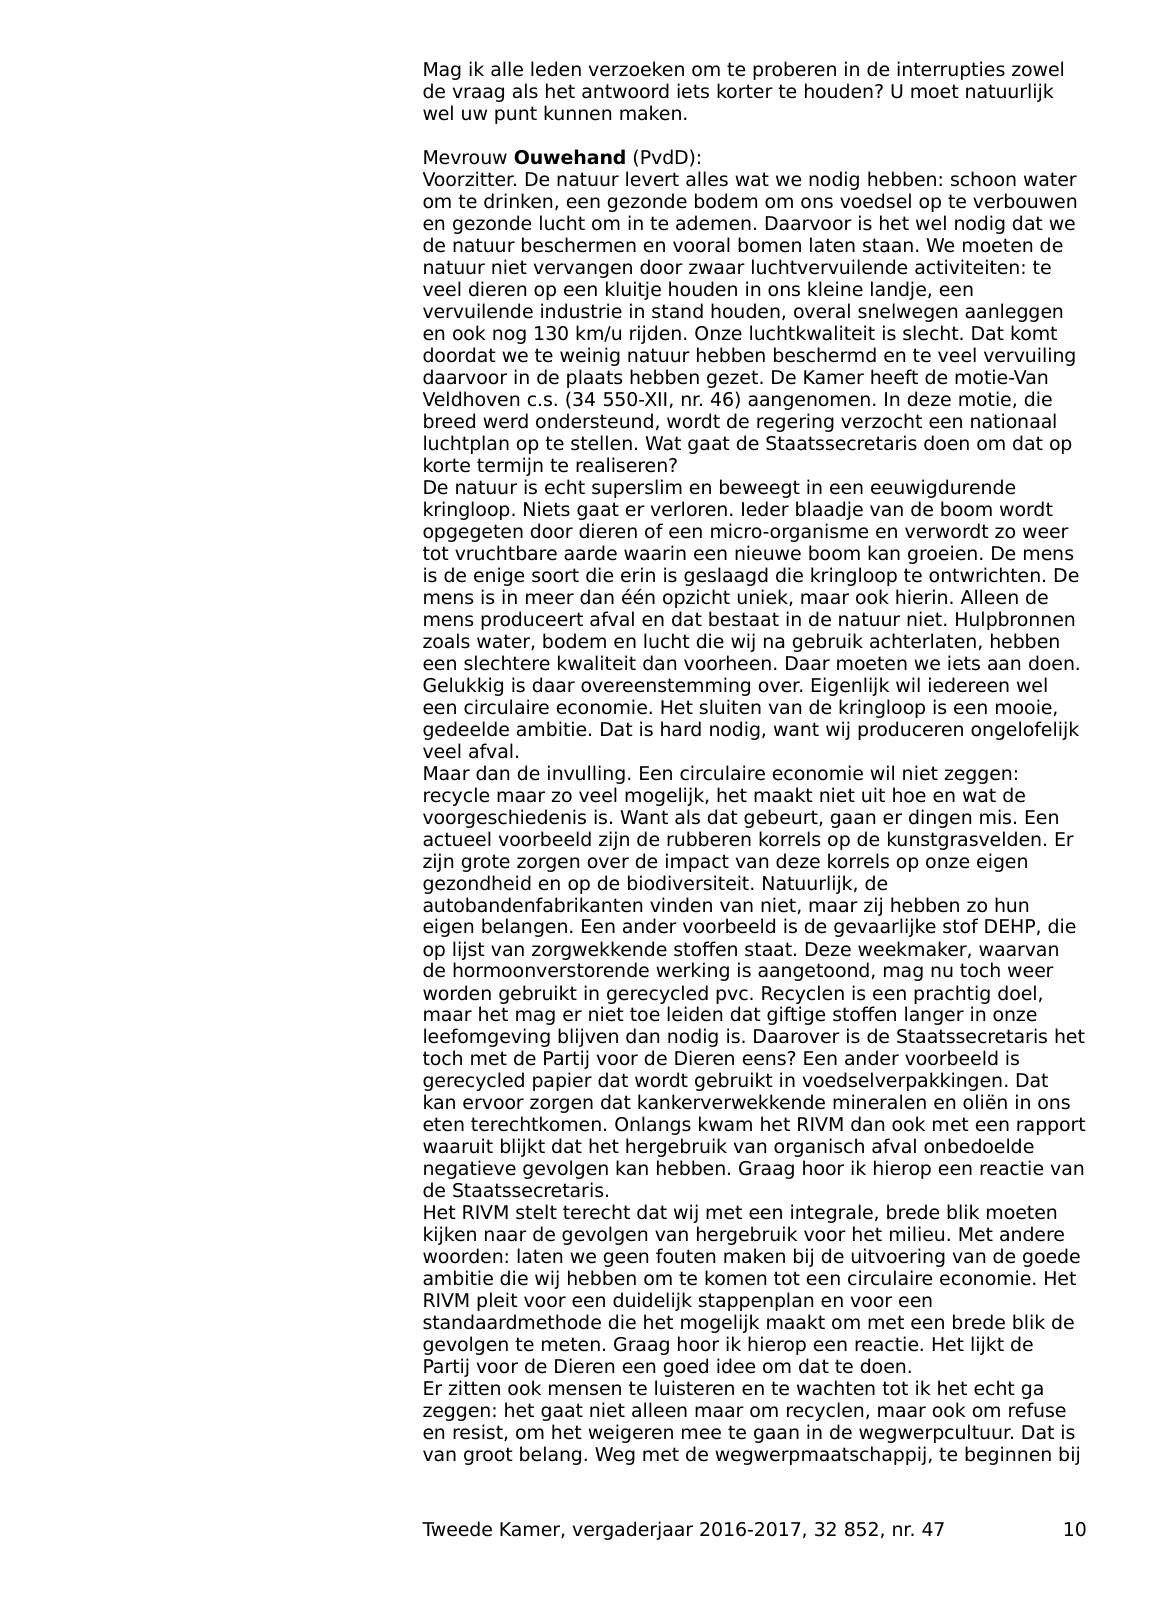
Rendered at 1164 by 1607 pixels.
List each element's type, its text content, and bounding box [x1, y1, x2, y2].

text De natuur is echt superslim en beweegt in een eeuwigdurende kringloop. Niets gaat er verloren. Ieder blaadje van de boom wordt opgegeten door dieren of een micro-organisme en verwordt zo weer tot vruchtbare aarde waarin een nieuwe boom kan groeien. De mens is de enige soort die erin is geslaagd die kringloop te ontwrichten. De mens is in meer dan één opzicht uniek, maar ook hierin. Alleen de mens produceert afval en dat bestaat in de natuur niet. Hulpbronnen zoals water, bodem en lucht die wij na gebruik achterlaten, hebben een slechtere kwaliteit dan voorheen. Daar moeten we iets aan doen. Gelukkig is daar overeenstemming over. Eigenlijk wil iedereen wel een circulaire economie. Het sluiten van de kringloop is een mooie, gedeelde ambitie. Dat is hard nodig, want wij produceren ongelofelijk veel afval. [422, 477, 1087, 763]
text Mevrouw Ouwehand (PvdD): [422, 147, 1087, 169]
text Mag ik alle leden verzoeken om te proberen in de interrupties zowel de vraag als het antwoord iets korter te houden? U moet natuurlijk wel uw punt kunnen maken. [422, 59, 1087, 125]
text Het RIVM stelt terecht dat wij met een integrale, brede blik moeten kijken naar de gevolgen van hergebruik voor het milieu. Met andere woorden: laten we geen fouten maken bij de uitvoering van de goede ambitie die wij hebben om te komen tot een circulaire economie. Het RIVM pleit voor een duidelijk stappenplan en voor een standaardmethode die het mogelijk maakt om met een brede blik de gevolgen te meten. Graag hoor ik hierop een reactie. Het lijkt de Partij voor de Dieren een goed idee om dat te doen. [422, 1202, 1087, 1378]
text Er zitten ook mensen te luisteren en te wachten tot ik het echt ga zeggen: het gaat niet alleen maar om recyclen, maar ook om refuse en resist, om het weigeren mee te gaan in de wegwerpcultuur. Dat is van groot belang. Weg met de wegwerpmaatschappij, te beginnen bij [422, 1378, 1087, 1466]
text Voorzitter. De natuur levert alles wat we nodig hebben: schoon water om te drinken, een gezonde bodem om ons voedsel op te verbouwen en gezonde lucht om in te ademen. Daarvoor is het wel nodig dat we de natuur beschermen en vooral bomen laten staan. We moeten de natuur niet vervangen door zwaar luchtvervuilende activiteiten: te veel dieren op een kluitje houden in ons kleine landje, een vervuilende industrie in stand houden, overal snelwegen aanleggen en ook nog 130 km/u rijden. Onze luchtkwaliteit is slecht. Dat komt doordat we te weinig natuur hebben beschermd en te veel vervuiling daarvoor in de plaats hebben gezet. De Kamer heeft de motie-Van Veldhoven c.s. (34 550-XII, nr. 46) aangenomen. In deze motie, die breed werd ondersteund, wordt de regering verzocht een nationaal luchtplan op te stellen. Wat gaat de Staatssecretaris doen om dat op korte termijn te realiseren? [422, 169, 1087, 477]
text Maar dan de invulling. Een circulaire economie wil niet zeggen: recycle maar zo veel mogelijk, het maakt niet uit hoe en wat de voorgeschiedenis is. Want als dat gebeurt, gaan er dingen mis. Een actueel voorbeeld zijn de rubberen korrels op de kunstgrasvelden. Er zijn grote zorgen over de impact van deze korrels op onze eigen gezondheid en op de biodiversiteit. Natuurlijk, de autobandenfabrikanten vinden van niet, maar zij hebben zo hun eigen belangen. Een ander voorbeeld is de gevaarlijke stof DEHP, die op lijst van zorgwekkende stoffen staat. Deze weekmaker, waarvan de hormoonverstorende werking is aangetoond, mag nu toch weer worden gebruikt in gerecycled pvc. Recyclen is een prachtig doel, maar het mag er niet toe leiden dat giftige stoffen langer in onze leefomgeving blijven dan nodig is. Daarover is de Staatssecretaris het toch met de Partij voor de Dieren eens? Een ander voorbeeld is gerecycled papier dat wordt gebruikt in voedselverpakkingen. Dat kan ervoor zorgen dat kankerverwekkende mineralen en oliën in ons eten terechtkomen. Onlangs kwam het RIVM dan ook met een rapport waaruit blijkt dat het hergebruik van organisch afval onbedoelde negatieve gevolgen kan hebben. Graag hoor ik hierop een reactie van de Staatssecretaris. [422, 763, 1087, 1202]
